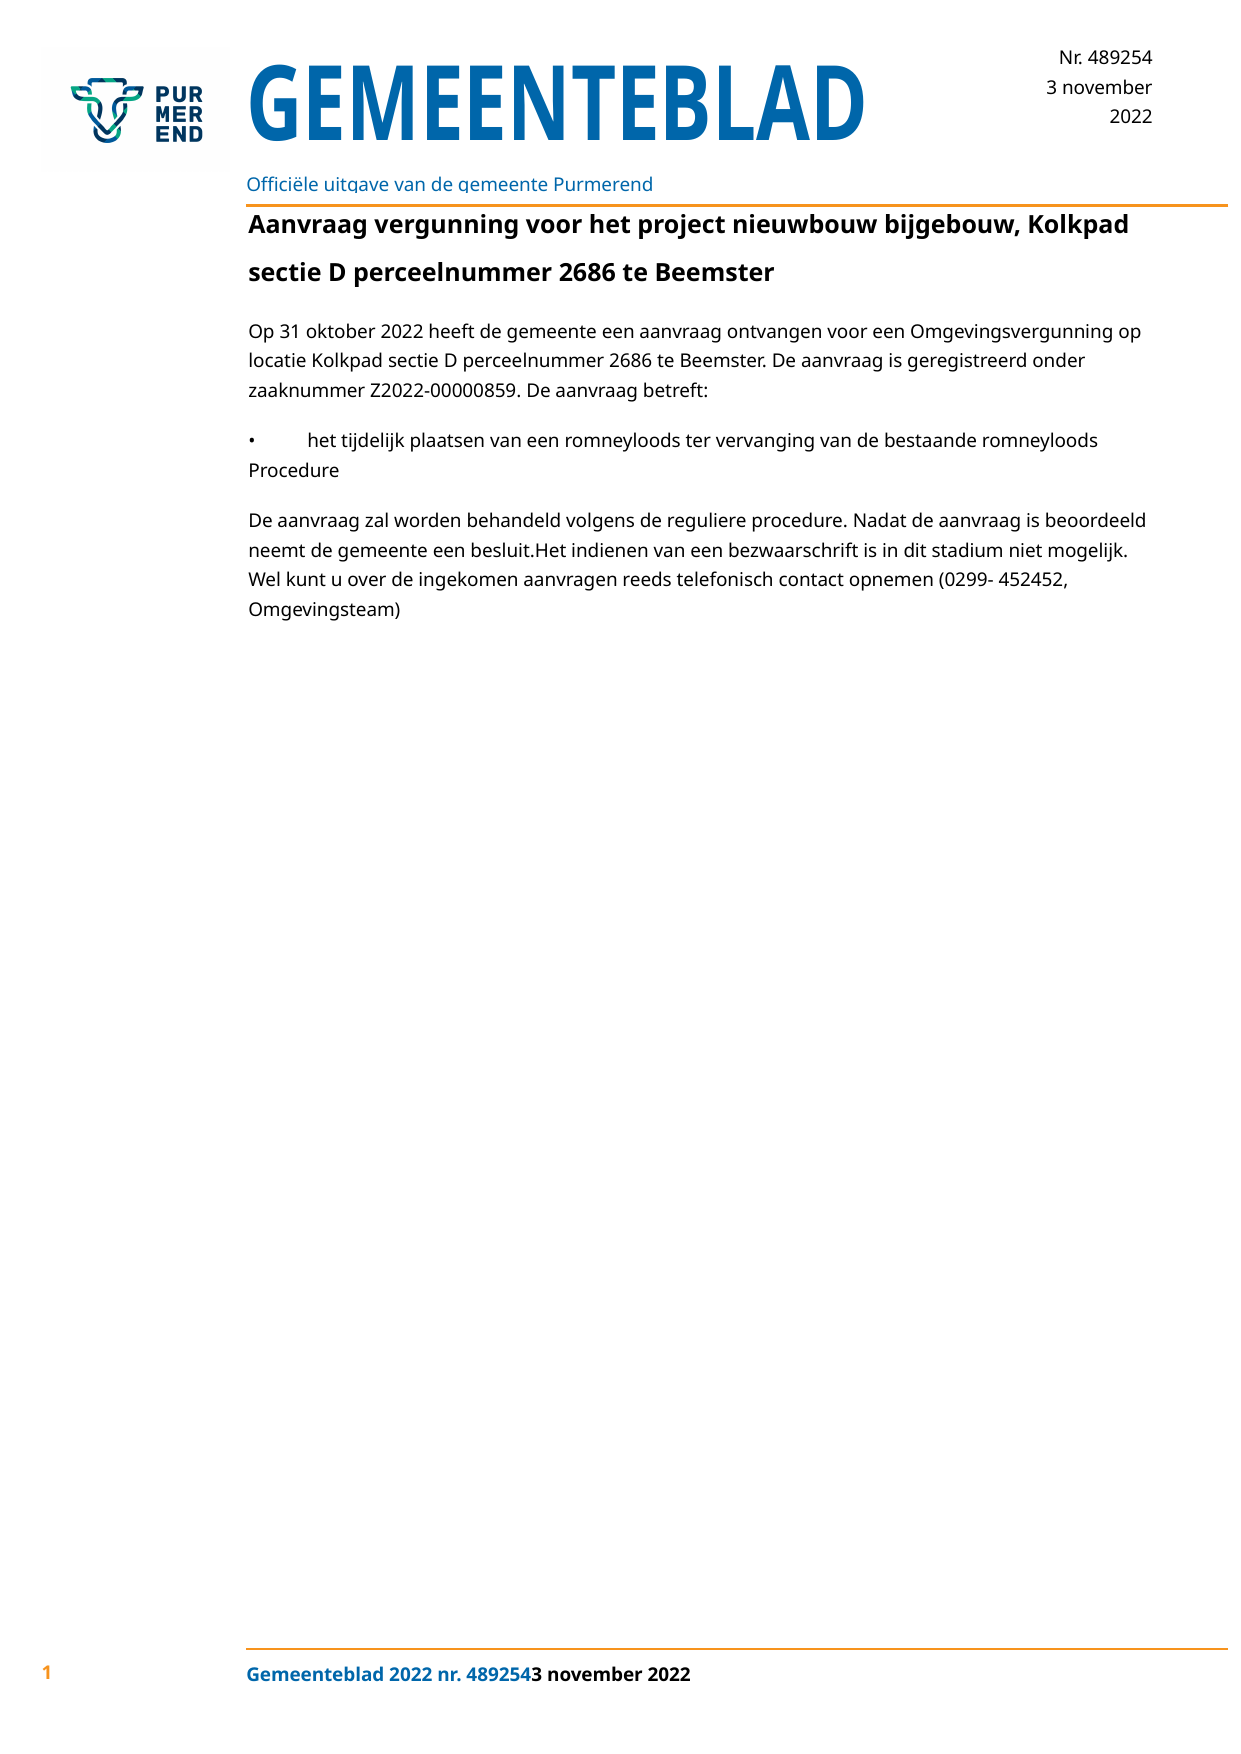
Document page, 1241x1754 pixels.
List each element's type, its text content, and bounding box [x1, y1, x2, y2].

text Op 31 oktober 2022 heeft de gemeente een aanvraag ontvangen voor een Omgevingsvergunning op locatie Kolkpad sectie D perceelnummer 2686 te Beemster. De aanvraag is geregistreerd onder zaaknummer Z2022-00000859. De aanvraag betreft: [248, 318, 1152, 403]
text Aanvraag vergunning voor het project nieuwbouw bijgebouw, Kolkpad sectie D perceelnummer 2686 te Beemster [248, 207, 1152, 288]
list het tijdelijk plaatsen van een romneyloods ter vervanging van de bestaande romneyloods [248, 427, 1152, 453]
text Procedure [248, 457, 1152, 483]
picture [41, 47, 231, 172]
text De aanvraag zal worden behandeld volgens de reguliere procedure. Nadat de aanvraag is beoordeeld neemt de gemeente een besluit.Het indienen van een bezwaarschrift is in dit stadium niet mogelijk. Wel kunt u over de ingekomen aanvragen reeds telefonisch contact opnemen (0299- 452452, Omgevingsteam) [248, 507, 1152, 622]
